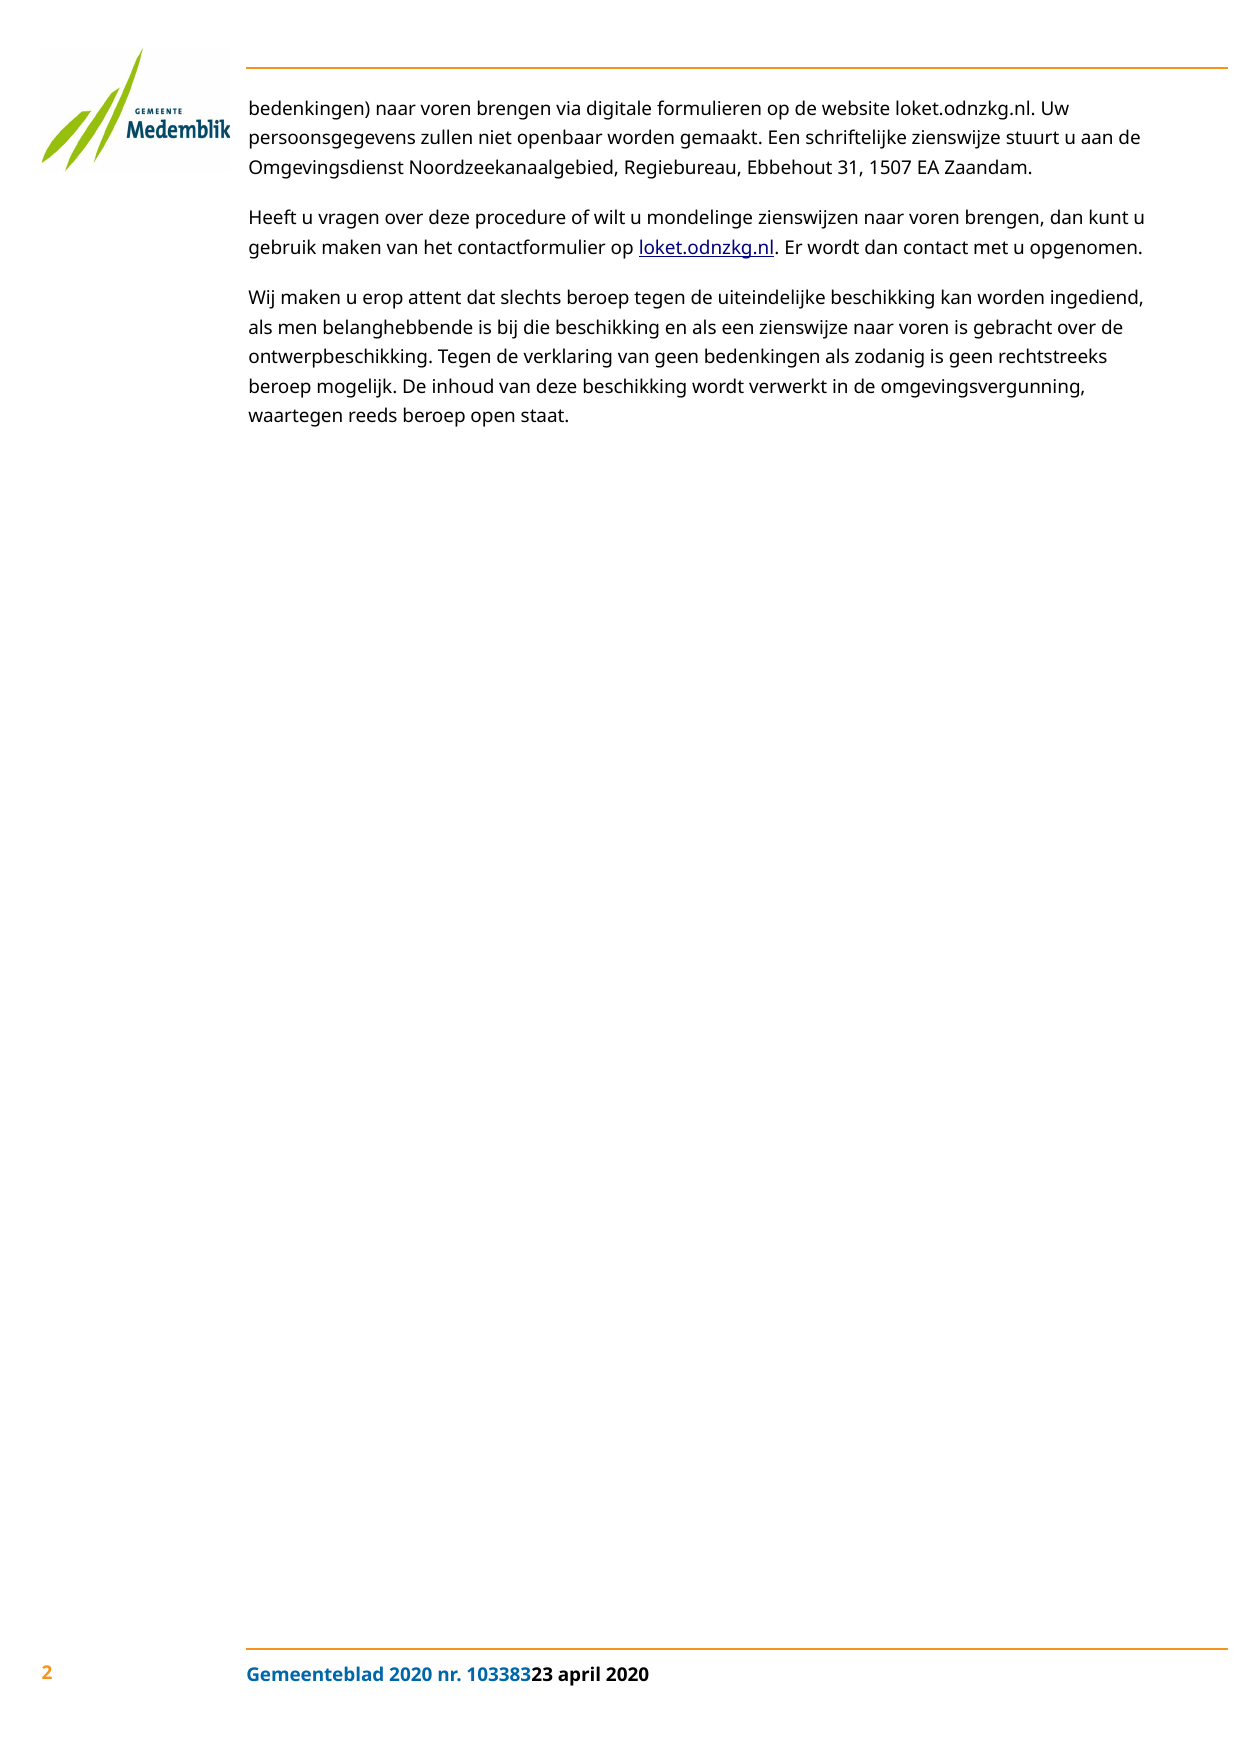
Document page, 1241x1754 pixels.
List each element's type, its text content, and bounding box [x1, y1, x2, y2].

text Wij maken u erop attent dat slechts beroep tegen de uiteindelijke beschikking kan worden ingediend, als men belanghebbende is bij die beschikking en als een zienswijze naar voren is gebracht over de ontwerpbeschikking. Tegen de verklaring van geen bedenkingen als zodanig is geen rechtstreeks beroep mogelijk. De inhoud van deze beschikking wordt verwerkt in de omgevingsvergunning, waartegen reeds beroep open staat. [248, 284, 1152, 428]
text Heeft u vragen over deze procedure of wilt u mondelinge zienswijzen naar voren brengen, dan kunt u gebruik maken van het contactformulier op loket.odnzkg.nl. Er wordt dan contact met u opgenomen. [248, 204, 1152, 260]
text bedenkingen) naar voren brengen via digitale formulieren op de website loket.odnzkg.nl. Uw persoonsgegevens zullen niet openbaar worden gemaakt. Een schriftelijke zienswijze stuurt u aan de Omgevingsdienst Noordzeekanaalgebied, Regiebureau, Ebbehout 31, 1507 EA Zaandam. [248, 95, 1152, 180]
picture [41, 47, 231, 172]
